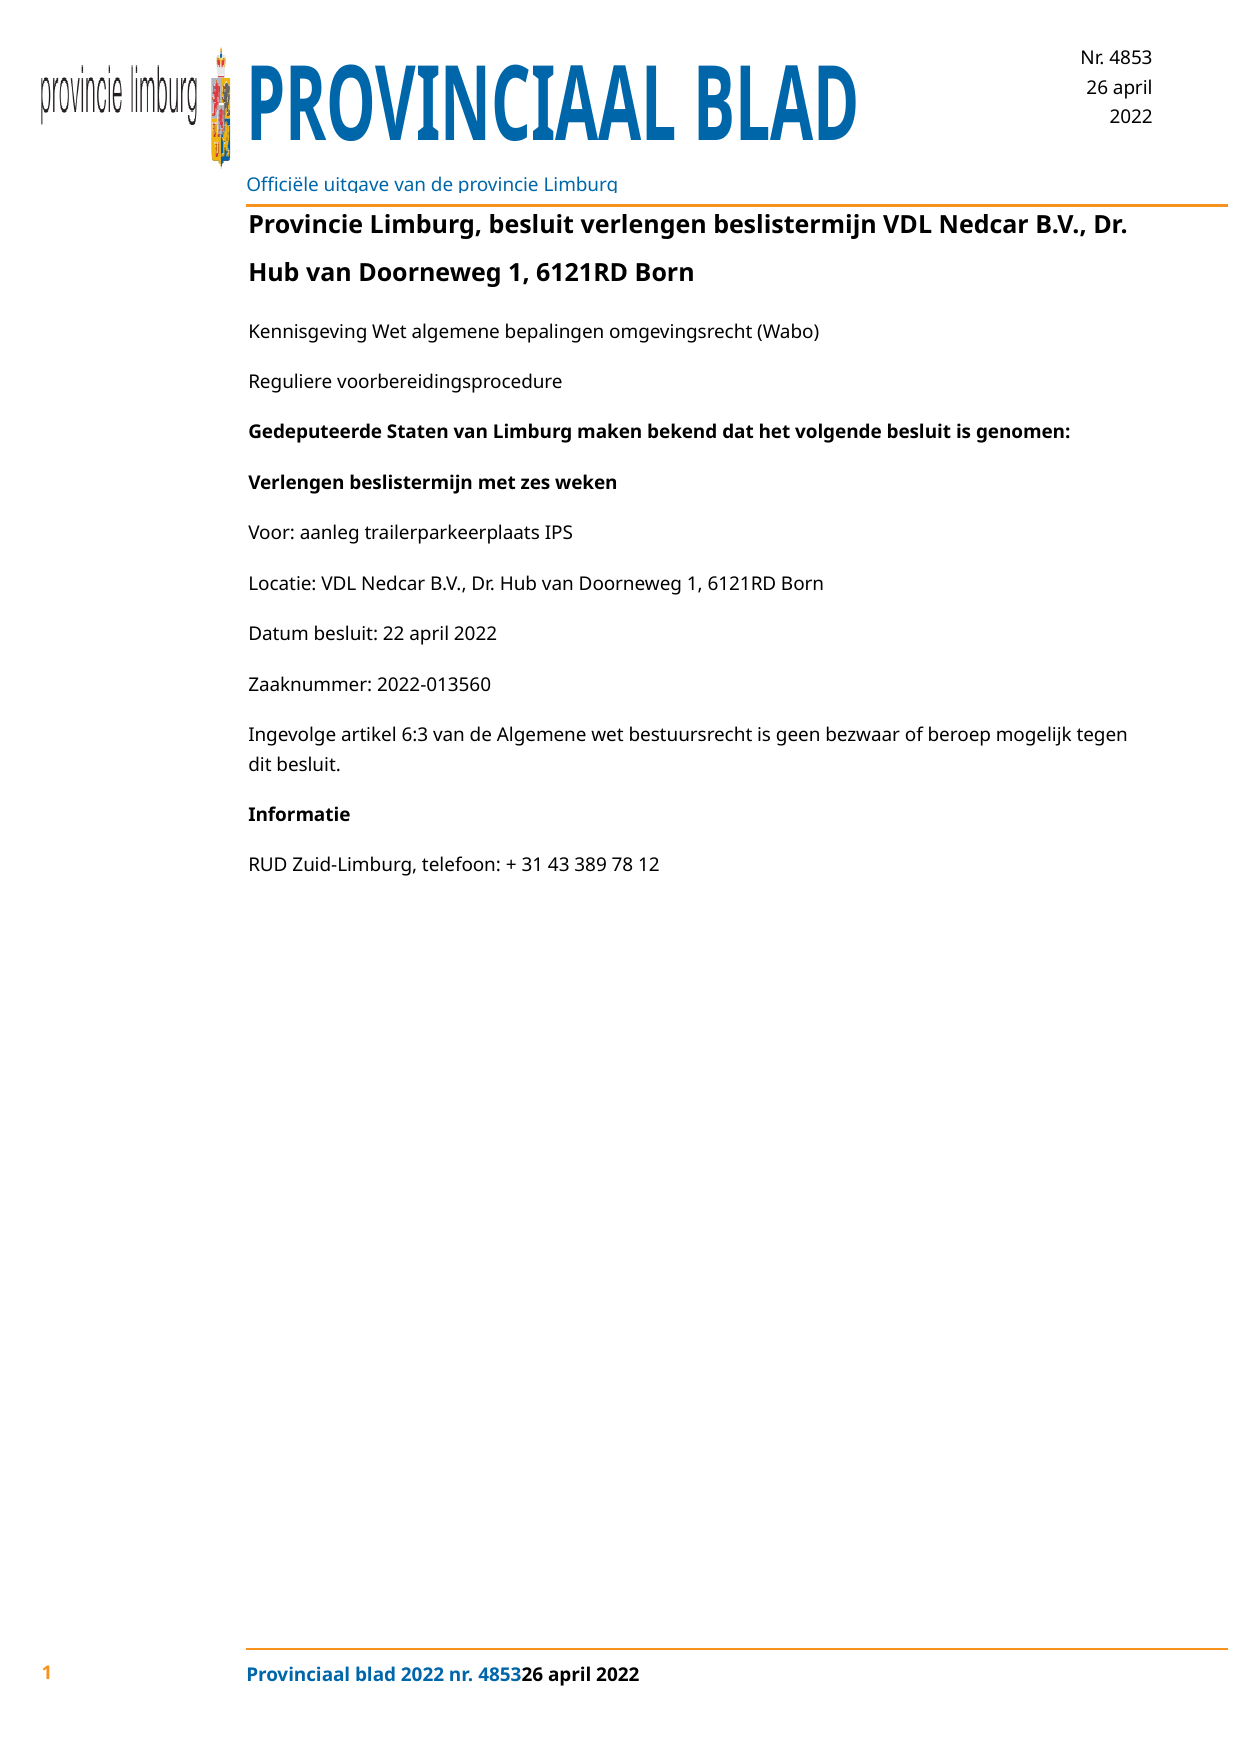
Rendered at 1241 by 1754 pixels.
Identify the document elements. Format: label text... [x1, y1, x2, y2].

text Locatie: VDL Nedcar B.V., Dr. Hub van Doorneweg 1, 6121RD Born [248, 570, 1152, 596]
text Ingevolge artikel 6:3 van de Algemene wet bestuursrecht is geen bezwaar of beroep mogelijk tegen dit besluit. [248, 721, 1152, 777]
text Provincie Limburg, besluit verlengen beslistermijn VDL Nedcar B.V., Dr. Hub van Doorneweg 1, 6121RD Born [248, 207, 1152, 288]
text Reguliere voorbereidingsprocedure [248, 368, 1152, 394]
text Kennisgeving Wet algemene bepalingen omgevingsrecht (Wabo) [248, 318, 1152, 344]
text Informatie [248, 801, 1152, 827]
text Voor: aanleg trailerparkeerplaats IPS [248, 519, 1152, 545]
text Zaaknummer: 2022-013560 [248, 671, 1152, 697]
text Gedeputeerde Staten van Limburg maken bekend dat het volgende besluit is genomen: [248, 419, 1152, 444]
text RUD Zuid-Limburg, telefoon: + 31 43 389 78 12 [248, 852, 1152, 877]
text Datum besluit: 22 april 2022 [248, 620, 1152, 646]
text Verlengen beslistermijn met zes weken [248, 469, 1152, 495]
picture [41, 47, 231, 172]
